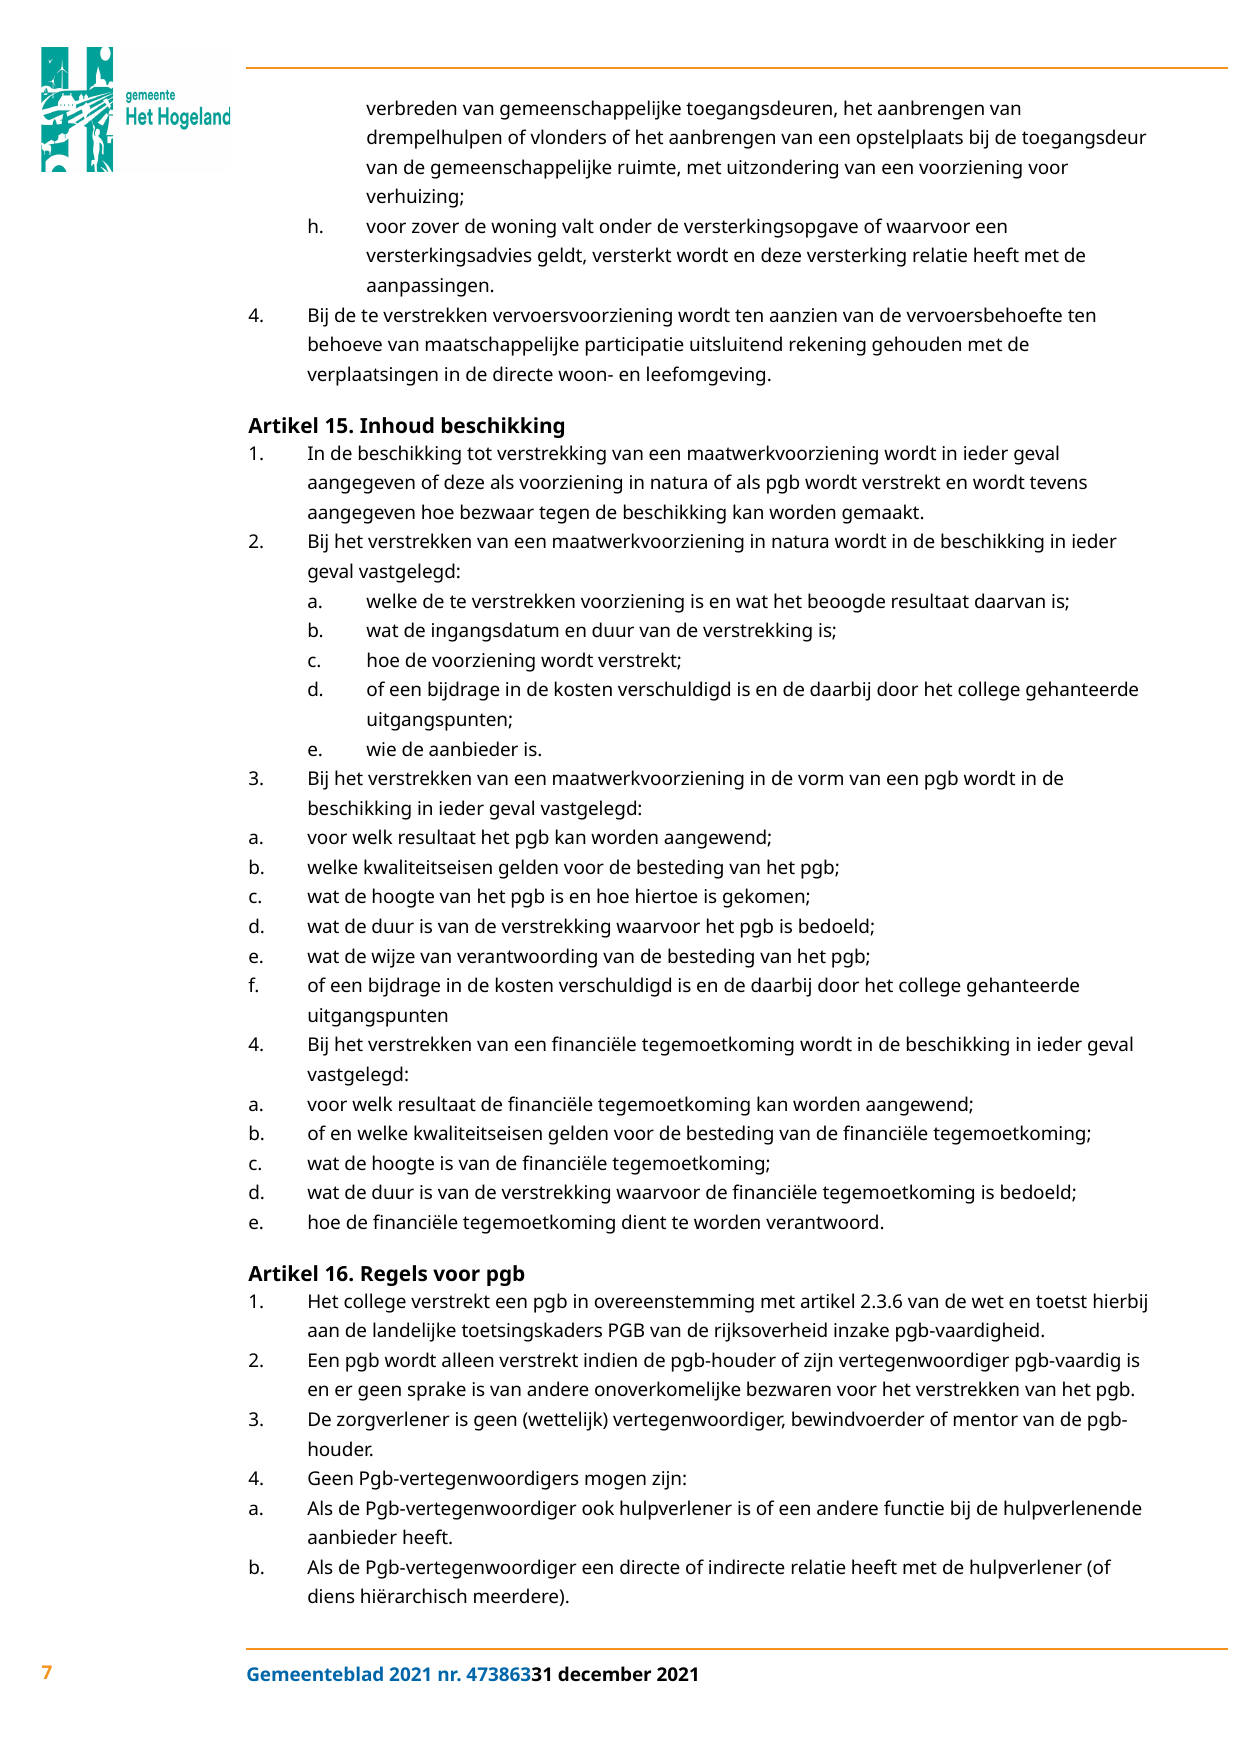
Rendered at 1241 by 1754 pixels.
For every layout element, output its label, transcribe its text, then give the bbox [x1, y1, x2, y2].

list Het college verstrekt een pgb in overeenstemming met artikel 2.3.6 van de wet en toetst hierbij aan de landelijke toetsingskaders PGB van de rijksoverheid inzake pgb-vaardigheid. [248, 1288, 1152, 1343]
list wat de wijze van verantwoording van de besteding van het pgb; [248, 943, 1152, 968]
list wie de aanbieder is. [307, 736, 1152, 761]
text Artikel 15. Inhoud beschikking [248, 411, 1152, 440]
list wat de duur is van de verstrekking waarvoor het pgb is bedoeld; [248, 913, 1152, 939]
list of een bijdrage in de kosten verschuldigd is en de daarbij door het college gehanteerde uitgangspunten; [307, 677, 1152, 732]
list wat de hoogte van het pgb is en hoe hiertoe is gekomen; [248, 884, 1152, 909]
list of een bijdrage in de kosten verschuldigd is en de daarbij door het college gehanteerde uitgangspunten [248, 972, 1152, 1028]
list voor welk resultaat het pgb kan worden aangewend; [248, 824, 1152, 850]
list voor zover de woning valt onder de versterkingsopgave of waarvoor een versterkingsadvies geldt, versterkt wordt en deze versterking relatie heeft met de aanpassingen. [307, 213, 1152, 298]
list of en welke kwaliteitseisen gelden voor de besteding van de financiële tegemoetkoming; [248, 1120, 1152, 1146]
list welke de te verstrekken voorziening is en wat het beoogde resultaat daarvan is; [307, 588, 1152, 613]
list wat de ingangsdatum en duur van de verstrekking is; [307, 617, 1152, 643]
list Bij het verstrekken van een maatwerkvoorziening in de vorm van een pgb wordt in de beschikking in ieder geval vastgelegd: [248, 765, 1152, 821]
list verbreden van gemeenschappelijke toegangsdeuren, het aanbrengen van drempelhulpen of vlonders of het aanbrengen van een opstelplaats bij de toegangsdeur van de gemeenschappelijke ruimte, met uitzondering van een voorziening voor verhuizing; [307, 95, 1152, 209]
list Een pgb wordt alleen verstrekt indien de pgb-houder of zijn vertegenwoordiger pgb-vaardig is en er geen sprake is van andere onoverkomelijke bezwaren voor het verstrekken van het pgb. [248, 1347, 1152, 1402]
list hoe de voorziening wordt verstrekt; [307, 647, 1152, 673]
list Bij de te verstrekken vervoersvoorziening wordt ten aanzien van de vervoersbehoefte ten behoeve van maatschappelijke participatie uitsluitend rekening gehouden met de verplaatsingen in de directe woon- en leefomgeving. [248, 302, 1152, 387]
list Als de Pgb-vertegenwoordiger een directe of indirecte relatie heeft met de hulpverlener (of diens hiërarchisch meerdere). [248, 1554, 1152, 1609]
text Artikel 16. Regels voor pgb [248, 1259, 1152, 1288]
list Bij het verstrekken van een maatwerkvoorziening in natura wordt in de beschikking in ieder geval vastgelegd: [248, 529, 1152, 584]
list Bij het verstrekken van een financiële tegemoetkoming wordt in de beschikking in ieder geval vastgelegd: [248, 1032, 1152, 1087]
list hoe de financiële tegemoetkoming dient te worden verantwoord. [248, 1209, 1152, 1235]
list De zorgverlener is geen (wettelijk) vertegenwoordiger, bewindvoerder of mentor van de pgb-houder. [248, 1406, 1152, 1462]
list wat de duur is van de verstrekking waarvoor de financiële tegemoetkoming is bedoeld; [248, 1179, 1152, 1205]
list welke kwaliteitseisen gelden voor de besteding van het pgb; [248, 854, 1152, 880]
list Geen Pgb-vertegenwoordigers mogen zijn: [248, 1465, 1152, 1491]
picture [41, 47, 231, 172]
list wat de hoogte is van de financiële tegemoetkoming; [248, 1150, 1152, 1176]
list In de beschikking tot verstrekking van een maatwerkvoorziening wordt in ieder geval aangegeven of deze als voorziening in natura of als pgb wordt verstrekt en wordt tevens aangegeven hoe bezwaar tegen de beschikking kan worden gemaakt. [248, 440, 1152, 525]
list voor welk resultaat de financiële tegemoetkoming kan worden aangewend; [248, 1091, 1152, 1116]
list Als de Pgb-vertegenwoordiger ook hulpverlener is of een andere functie bij de hulpverlenende aanbieder heeft. [248, 1495, 1152, 1550]
